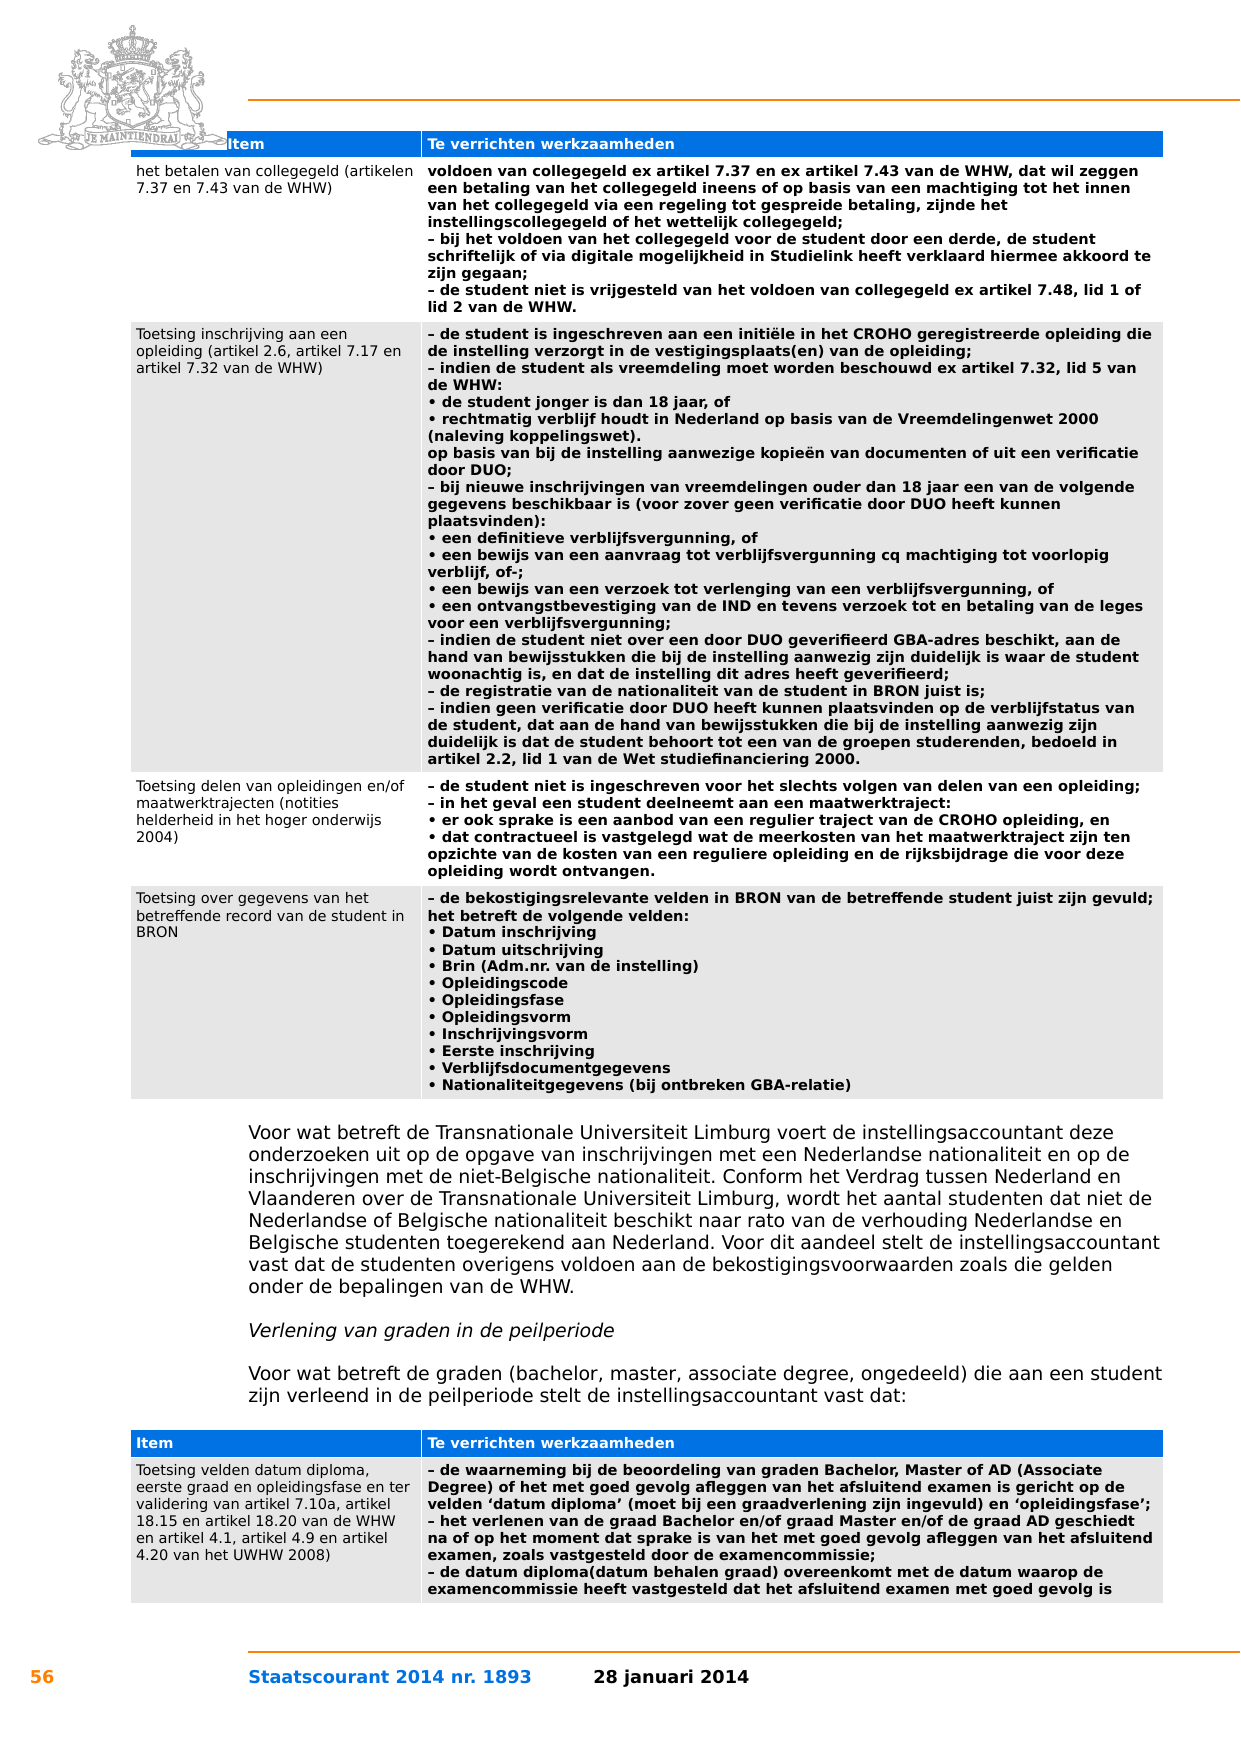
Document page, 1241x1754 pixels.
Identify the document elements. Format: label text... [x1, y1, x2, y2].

table_cell voldoen van collegegeld ex artikel 7.37 en ex artikel 7.43 van de WHW, dat wil zeggen een betaling van het collegegeld ineens of op basis van een machtiging tot het innen van het collegegeld via een regeling tot gespreide betaling, zijnde het instellingscollegegeld of het wettelijk collegegeld; – bij het voldoen van het collegegeld voor de student door een derde, de student schriftelijk of via digitale mogelijkheid in Studielink heeft verklaard hiermee akkoord te zijn gegaan; – de student niet is vrijgesteld van het voldoen van collegegeld ex artikel 7.48, lid 1 of lid 2 van de WHW. [422, 158, 1163, 321]
table_cell het betalen van collegegeld (artikelen 7.37 en 7.43 van de WHW) [131, 158, 421, 321]
table_cell – de student niet is ingeschreven voor het slechts volgen van delen van een opleiding; – in het geval een student deelneemt aan een maatwerktraject: • er ook sprake is een aanbod van een regulier traject van de CROHO opleiding, en • dat contractueel is vastgelegd wat de meerkosten van het maatwerktraject zijn ten opzichte van de kosten van een reguliere opleiding en de rijksbijdrage die voor deze opleiding wordt ontvangen. [422, 774, 1163, 885]
table_cell Toetsing delen van opleidingen en/of maatwerktrajecten (notities helderheid in het hoger onderwijs 2004) [131, 774, 421, 885]
table_cell – de bekostigingsrelevante velden in BRON van de betreffende student juist zijn gevuld; het betreft de volgende velden: • Datum inschrijving • Datum uitschrijving • Brin (Adm.nr. van de instelling) • Opleidingscode • Opleidingsfase • Opleidingsvorm • Inschrijvingsvorm • Eerste inschrijving • Verblijfsdocumentgegevens • Nationaliteitgegevens (bij ontbreken GBA-relatie) [422, 886, 1163, 1099]
table_cell Toetsing velden datum diploma, eerste graad en opleidingsfase en ter validering van artikel 7.10a, artikel 18.15 en artikel 18.20 van de WHW en artikel 4.1, artikel 4.9 en artikel 4.20 van het UWHW 2008) [131, 1458, 421, 1603]
table_cell – de waarneming bij de beoordeling van graden Bachelor, Master of AD (Associate Degree) of het met goed gevolg afleggen van het afsluitend examen is gericht op de velden ‘datum diploma’ (moet bij een graadverlening zijn ingevuld) en ‘opleidingsfase’; – het verlenen van de graad Bachelor en/of graad Master en/of de graad AD geschiedt na of op het moment dat sprake is van het met goed gevolg afleggen van het afsluitend examen, zoals vastgesteld door de examencommissie; – de datum diploma(datum behalen graad) overeenkomt met de datum waarop de examencommissie heeft vastgesteld dat het afsluitend examen met goed gevolg is [422, 1458, 1163, 1603]
table_cell – de student is ingeschreven aan een initiële in het CROHO geregistreerde opleiding die de instelling verzorgt in de vestigingsplaats(en) van de opleiding; – indien de student als vreemdeling moet worden beschouwd ex artikel 7.32, lid 5 van de WHW: • de student jonger is dan 18 jaar, of • rechtmatig verblijf houdt in Nederland op basis van de Vreemdelingenwet 2000 (naleving koppelingswet). op basis van bij de instelling aanwezige kopieën van documenten of uit een verificatie door DUO; – bij nieuwe inschrijvingen van vreemdelingen ouder dan 18 jaar een van de volgende gegevens beschikbaar is (voor zover geen verificatie door DUO heeft kunnen plaatsvinden): • een definitieve verblijfsvergunning, of • een bewijs van een aanvraag tot verblijfsvergunning cq machtiging tot voorlopig verblijf, of-; • een bewijs van een verzoek tot verlenging van een verblijfsvergunning, of • een ontvangstbevestiging van de IND en tevens verzoek tot en betaling van de leges voor een verblijfsvergunning; – indien de student niet over een door DUO geverifieerd GBA-adres beschikt, aan de hand van bewijsstukken die bij de instelling aanwezig zijn duidelijk is waar de student woonachtig is, en dat de instelling dit adres heeft geverifieerd; – de registratie van de nationaliteit van de student in BRON juist is; – indien geen verificatie door DUO heeft kunnen plaatsvinden op de verblijfstatus van de student, dat aan de hand van bewijsstukken die bij de instelling aanwezig zijn duidelijk is dat de student behoort tot een van de groepen studerenden, bedoeld in artikel 2.2, lid 1 van de Wet studiefinanciering 2000. [422, 322, 1163, 772]
table_header Te verrichten werkzaamheden [422, 131, 1163, 157]
table_cell Toetsing over gegevens van het betreffende record van de student in BRON [131, 886, 421, 1099]
subtitle Verlening van graden in de peilperiode [248, 1319, 1163, 1341]
text Voor wat betreft de Transnationale Universiteit Limburg voert de instellingsaccountant deze onderzoeken uit op de opgave van inschrijvingen met een Nederlandse nationaliteit en op de inschrijvingen met de niet-Belgische nationaliteit. Conform het Verdrag tussen Nederland en Vlaanderen over de Transnationale Universiteit Limburg, wordt het aantal studenten dat niet de Nederlandse of Belgische nationaliteit beschikt naar rato van de verhouding Nederlandse en Belgische studenten toegerekend aan Nederland. Voor dit aandeel stelt de instellingsaccountant vast dat de studenten overigens voldoen aan de bekostigingsvoorwaarden zoals die gelden onder de bepalingen van de WHW. [248, 1122, 1163, 1298]
table_header Te verrichten werkzaamheden [422, 1430, 1163, 1457]
text Voor wat betreft de graden (bachelor, master, associate degree, ongedeeld) die aan een student zijn verleend in de peilperiode stelt de instellingsaccountant vast dat: [248, 1363, 1163, 1407]
table_cell Toetsing inschrijving aan een opleiding (artikel 2.6, artikel 7.17 en artikel 7.32 van de WHW) [131, 322, 421, 772]
picture [38, 25, 227, 150]
table_header Item [131, 1430, 421, 1457]
table_header Item [131, 131, 421, 157]
